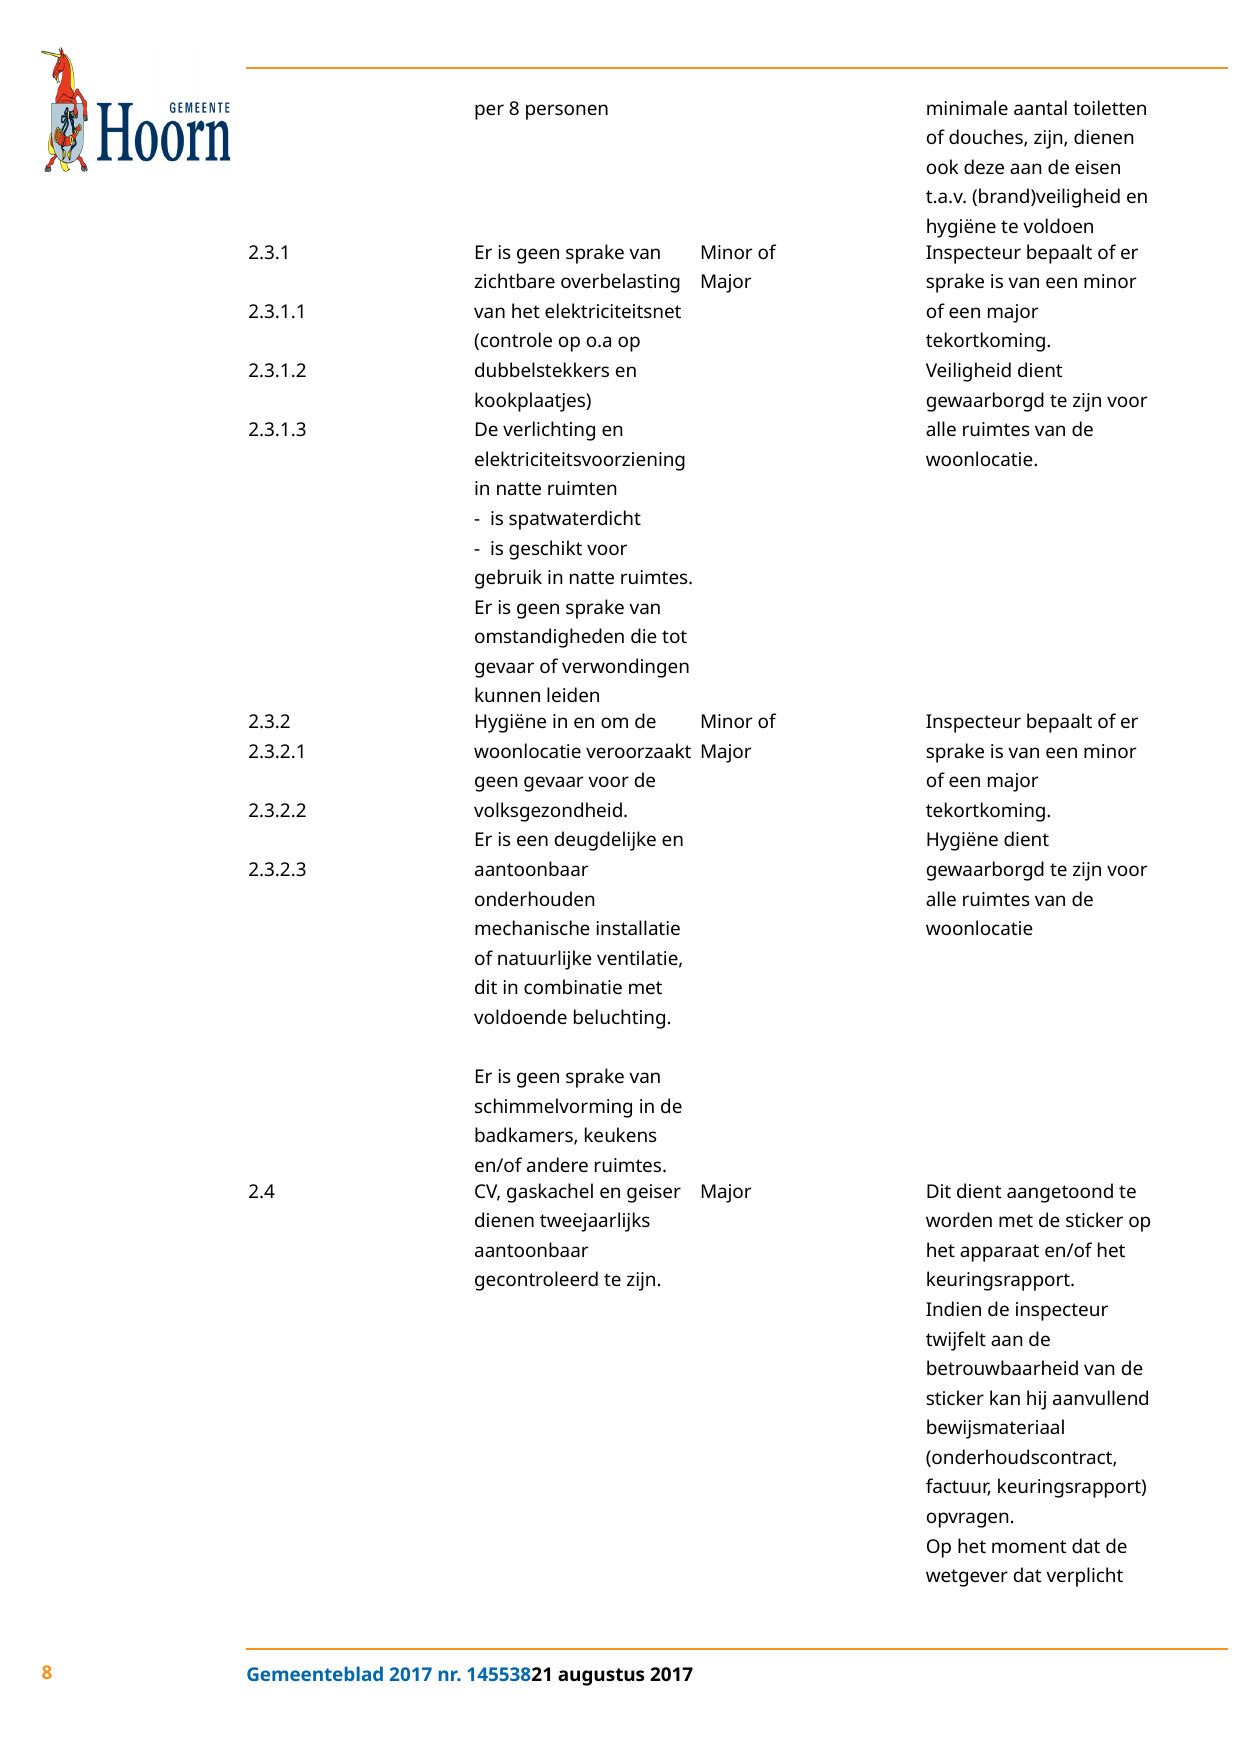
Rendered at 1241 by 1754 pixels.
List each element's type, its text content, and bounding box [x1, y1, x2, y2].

table_cell 2.4 [248, 1178, 474, 1588]
table_cell Inspecteur bepaalt of er sprake is van een minor of een major tekortkoming. Veiligheid dient gewaarborgd te zijn voor alle ruimtes van de woonlocatie. [926, 239, 1152, 708]
table_cell Dit dient aangetoond te worden met de sticker op het apparaat en/of het keuringsrapport. Indien de inspecteur twijfelt aan de betrouwbaarheid van de sticker kan hij aanvullend bewijsmateriaal (onderhoudscontract, factuur, keuringsrapport) opvragen. Op het moment dat de wetgever dat verplicht [926, 1178, 1152, 1588]
table_cell 2.3.2 2.3.2.1 2.3.2.2 2.3.2.3 [248, 708, 474, 1178]
table_cell minimale aantal toiletten of douches, zijn, dienen ook deze aan de eisen t.a.v. (brand)veiligheid en hygiëne te voldoen [926, 95, 1152, 239]
table_cell Minor of Major [700, 239, 926, 708]
table_cell Minor of Major [700, 708, 926, 1178]
table_cell [700, 95, 926, 239]
table_cell CV, gaskachel en geiser dienen tweejaarlijks aantoonbaar gecontroleerd te zijn. [474, 1178, 700, 1588]
table_cell [248, 95, 474, 239]
table_cell Er is geen sprake van zichtbare overbelasting van het elektriciteitsnet (controle op o.a op dubbelstekkers en kookplaatjes) De verlichting en elektriciteitsvoorziening in natte ruimten - is spatwaterdicht - is geschikt voor gebruik in natte ruimtes. Er is geen sprake van omstandigheden die tot gevaar of verwondingen kunnen leiden [474, 239, 700, 708]
picture [41, 47, 231, 172]
table_cell 2.3.1 2.3.1.1 2.3.1.2 2.3.1.3 [248, 239, 474, 708]
table_cell per 8 personen [474, 95, 700, 239]
table_cell Major [700, 1178, 926, 1588]
table_cell Hygiëne in en om de woonlocatie veroorzaakt geen gevaar voor de volksgezondheid. Er is een deugdelijke en aantoonbaar onderhouden mechanische installatie of natuurlijke ventilatie, dit in combinatie met voldoende beluchting. Er is geen sprake van schimmelvorming in de badkamers, keukens en/of andere ruimtes. [474, 708, 700, 1178]
table_cell Inspecteur bepaalt of er sprake is van een minor of een major tekortkoming. Hygiëne dient gewaarborgd te zijn voor alle ruimtes van de woonlocatie [926, 708, 1152, 1178]
